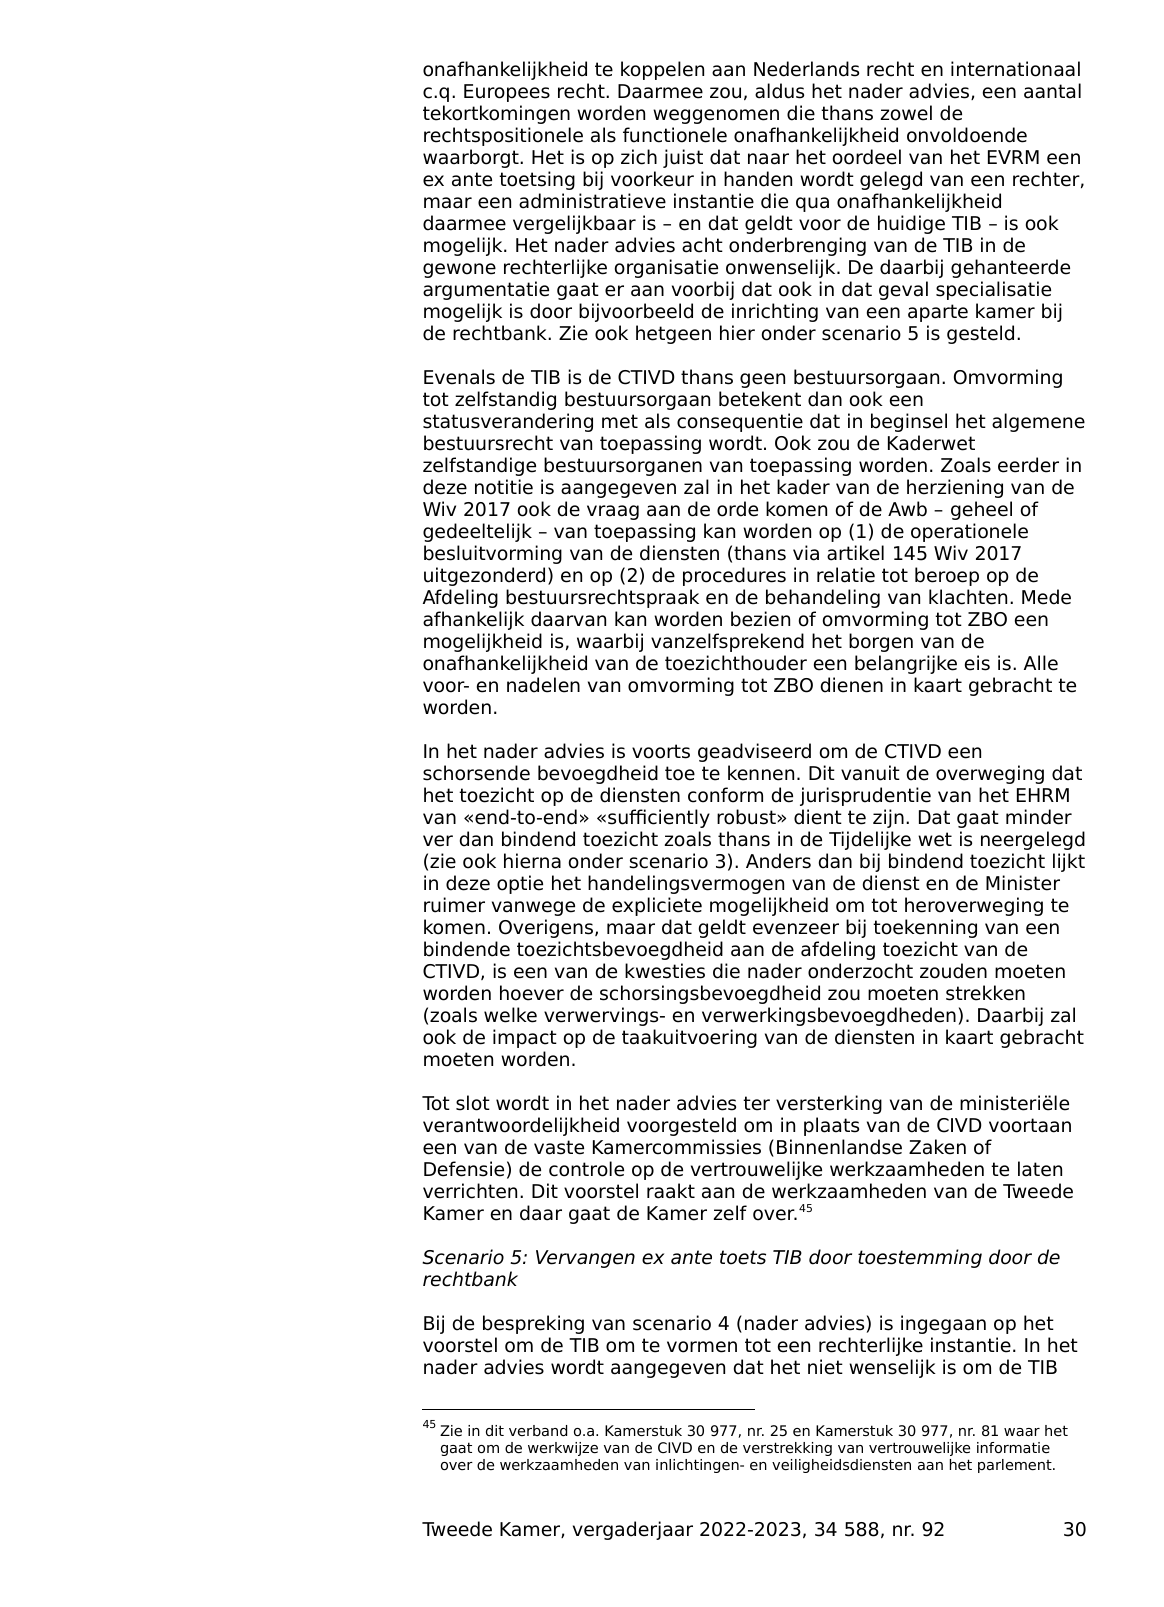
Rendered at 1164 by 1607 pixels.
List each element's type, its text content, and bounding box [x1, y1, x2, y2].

text onafhankelijkheid te koppelen aan Nederlands recht en internationaal c.q. Europees recht. Daarmee zou, aldus het nader advies, een aantal tekortkomingen worden weggenomen die thans zowel de rechtspositionele als functionele onafhankelijkheid onvoldoende waarborgt. Het is op zich juist dat naar het oordeel van het EVRM een ex ante toetsing bij voorkeur in handen wordt gelegd van een rechter, maar een administratieve instantie die qua onafhankelijkheid daarmee vergelijkbaar is – en dat geldt voor de huidige TIB – is ook mogelijk. Het nader advies acht onderbrenging van de TIB in de gewone rechterlijke organisatie onwenselijk. De daarbij gehanteerde argumentatie gaat er aan voorbij dat ook in dat geval specialisatie mogelijk is door bijvoorbeeld de inrichting van een aparte kamer bij de rechtbank. Zie ook hetgeen hier onder scenario 5 is gesteld. [422, 59, 1087, 345]
text Bij de bespreking van scenario 4 (nader advies) is ingegaan op het voorstel om de TIB om te vormen tot een rechterlijke instantie. In het nader advies wordt aangegeven dat het niet wenselijk is om de TIB [422, 1313, 1087, 1379]
text In het nader advies is voorts geadviseerd om de CTIVD een schorsende bevoegdheid toe te kennen. Dit vanuit de overweging dat het toezicht op de diensten conform de jurisprudentie van het EHRM van «end-to-end» «sufficiently robust» dient te zijn. Dat gaat minder ver dan bindend toezicht zoals thans in de Tijdelijke wet is neergelegd (zie ook hierna onder scenario 3). Anders dan bij bindend toezicht lijkt in deze optie het handelingsvermogen van de dienst en de Minister ruimer vanwege de expliciete mogelijkheid om tot heroverweging te komen. Overigens, maar dat geldt evenzeer bij toekenning van een bindende toezichtsbevoegdheid aan de afdeling toezicht van de CTIVD, is een van de kwesties die nader onderzocht zouden moeten worden hoever de schorsingsbevoegdheid zou moeten strekken (zoals welke verwervings- en verwerkingsbevoegdheden). Daarbij zal ook de impact op de taakuitvoering van de diensten in kaart gebracht moeten worden. [422, 741, 1087, 1071]
text Zie in dit verband o.a. Kamerstuk 30 977, nr. 25 en Kamerstuk 30 977, nr. 81 waar het gaat om de werkwijze van de CIVD en de verstrekking van vertrouwelijke informatie over de werkzaamheden van inlichtingen- en veiligheidsdiensten aan het parlement. [422, 1418, 1087, 1474]
text Evenals de TIB is de CTIVD thans geen bestuursorgaan. Omvorming tot zelfstandig bestuursorgaan betekent dan ook een statusverandering met als consequentie dat in beginsel het algemene bestuursrecht van toepassing wordt. Ook zou de Kaderwet zelfstandige bestuursorganen van toepassing worden. Zoals eerder in deze notitie is aangegeven zal in het kader van de herziening van de Wiv 2017 ook de vraag aan de orde komen of de Awb – geheel of gedeeltelijk – van toepassing kan worden op (1) de operationele besluitvorming van de diensten (thans via artikel 145 Wiv 2017 uitgezonderd) en op (2) de procedures in relatie tot beroep op de Afdeling bestuursrechtspraak en de behandeling van klachten. Mede afhankelijk daarvan kan worden bezien of omvorming tot ZBO een mogelijkheid is, waarbij vanzelfsprekend het borgen van de onafhankelijkheid van de toezichthouder een belangrijke eis is. Alle voor- en nadelen van omvorming tot ZBO dienen in kaart gebracht te worden. [422, 367, 1087, 719]
text Tot slot wordt in het nader advies ter versterking van de ministeriële verantwoordelijkheid voorgesteld om in plaats van de CIVD voortaan een van de vaste Kamercommissies (Binnenlandse Zaken of Defensie) de controle op de vertrouwelijke werkzaamheden te laten verrichten. Dit voorstel raakt aan de werkzaamheden van de Tweede Kamer en daar gaat de Kamer zelf over. [422, 1093, 1087, 1224]
subtitle Scenario 5: Vervangen ex ante toets TIB door toestemming door de rechtbank [422, 1247, 1087, 1291]
